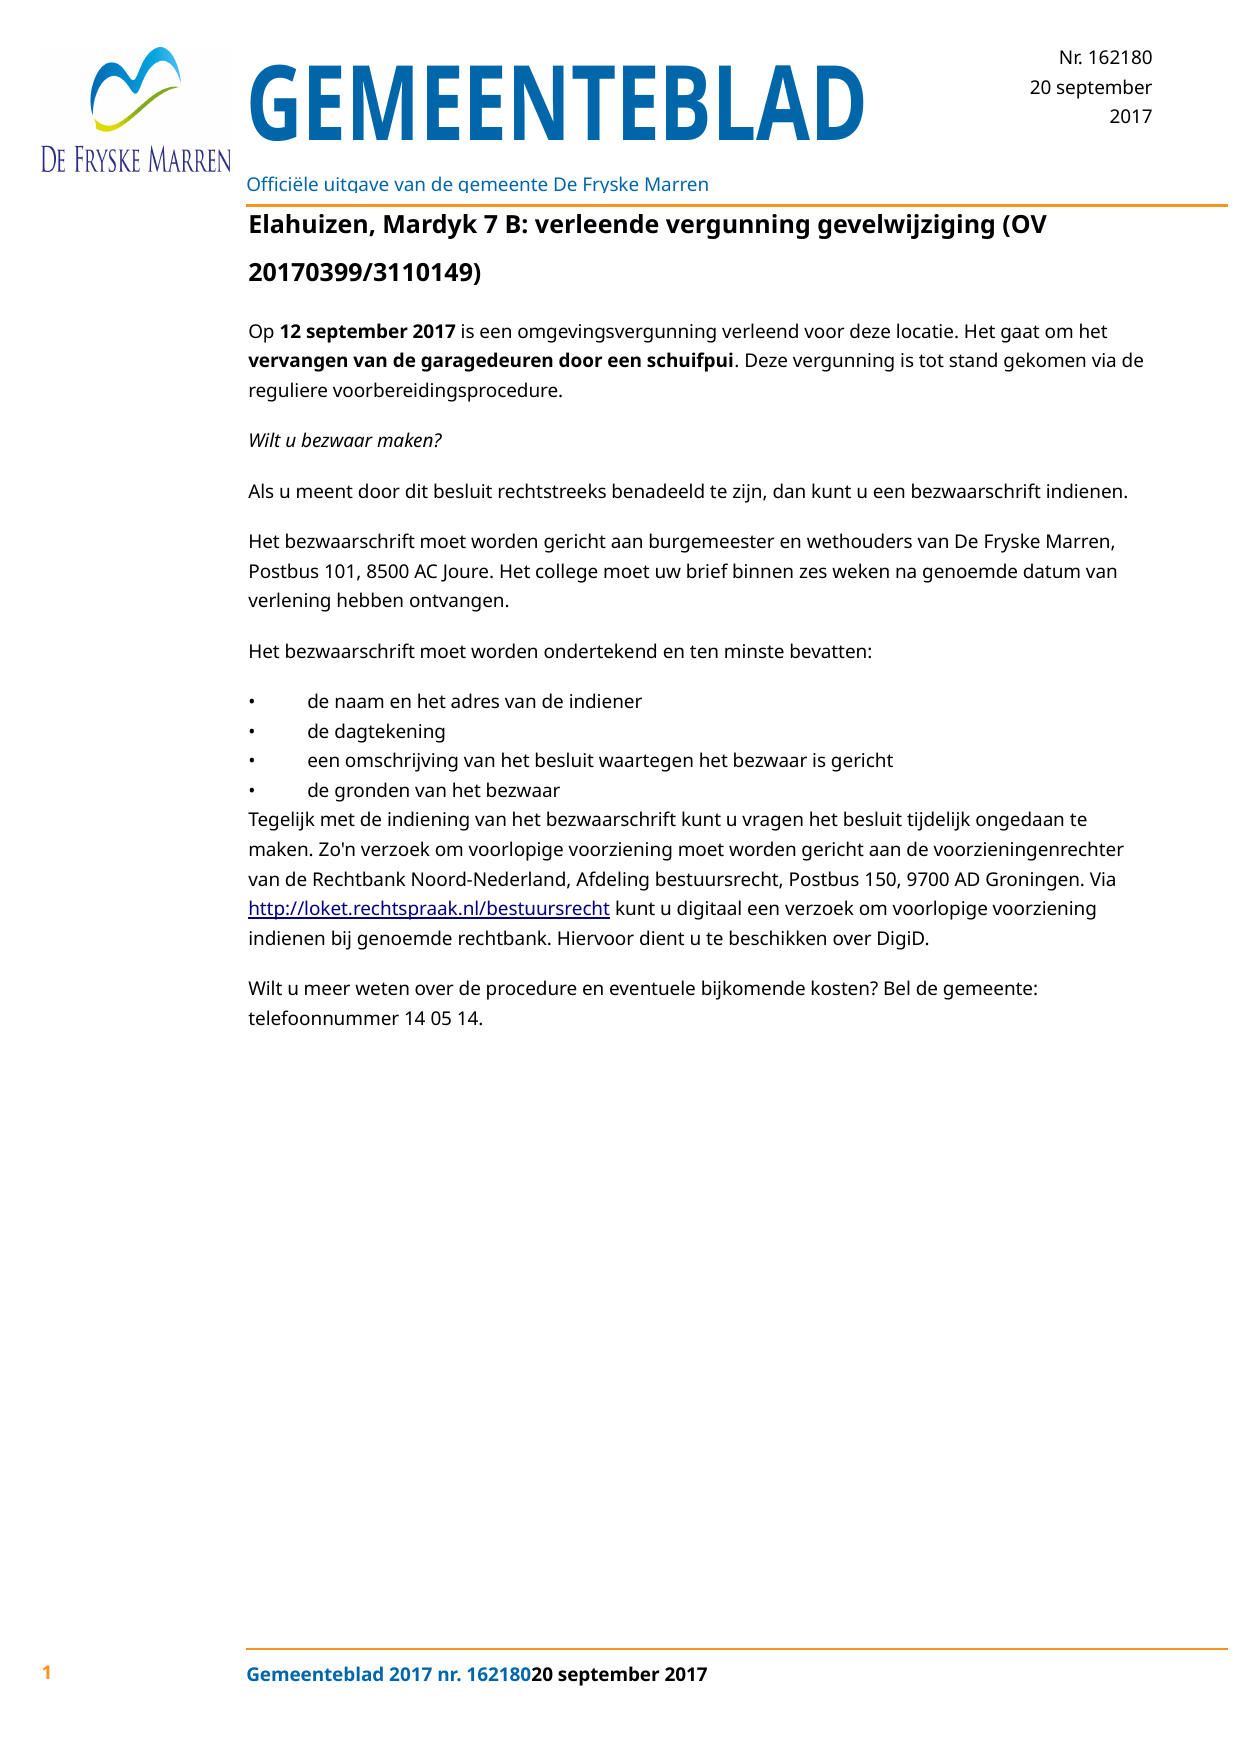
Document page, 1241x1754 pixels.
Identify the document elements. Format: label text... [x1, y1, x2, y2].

text Wilt u meer weten over de procedure en eventuele bijkomende kosten? Bel de gemeente: telefoonnummer 14 05 14. [248, 975, 1152, 1031]
text Tegelijk met de indiening van het bezwaarschrift kunt u vragen het besluit tijdelijk ongedaan te maken. Zo'n verzoek om voorlopige voorziening moet worden gericht aan de voorzieningenrechter van de Rechtbank Noord-Nederland, Afdeling bestuursrecht, Postbus 150, 9700 AD Groningen. Via http://loket.rechtspraak.nl/bestuursrecht kunt u digitaal een verzoek om voorlopige voorziening indienen bij genoemde rechtbank. Hiervoor dient u te beschikken over DigiD. [248, 807, 1152, 951]
text Het bezwaarschrift moet worden gericht aan burgemeester en wethouders van De Fryske Marren, Postbus 101, 8500 AC Joure. Het college moet uw brief binnen zes weken na genoemde datum van verlening hebben ontvangen. [248, 528, 1152, 613]
text Elahuizen, Mardyk 7 B: verleende vergunning gevelwijziging (OV 20170399/3110149) [248, 207, 1152, 288]
list de dagtekening [248, 718, 1152, 744]
list een omschrijving van het besluit waartegen het bezwaar is gericht [248, 747, 1152, 773]
picture [41, 47, 231, 172]
text Wilt u bezwaar maken? [248, 427, 1152, 453]
list de naam en het adres van de indiener [248, 688, 1152, 714]
list de gronden van het bezwaar [248, 777, 1152, 803]
text Het bezwaarschrift moet worden ondertekend en ten minste bevatten: [248, 638, 1152, 664]
text Op 12 september 2017 is een omgevingsvergunning verleend voor deze locatie. Het gaat om het vervangen van de garagedeuren door een schuifpui. Deze vergunning is tot stand gekomen via de reguliere voorbereidingsprocedure. [248, 318, 1152, 403]
text Als u meent door dit besluit rechtstreeks benadeeld te zijn, dan kunt u een bezwaarschrift indienen. [248, 478, 1152, 504]
